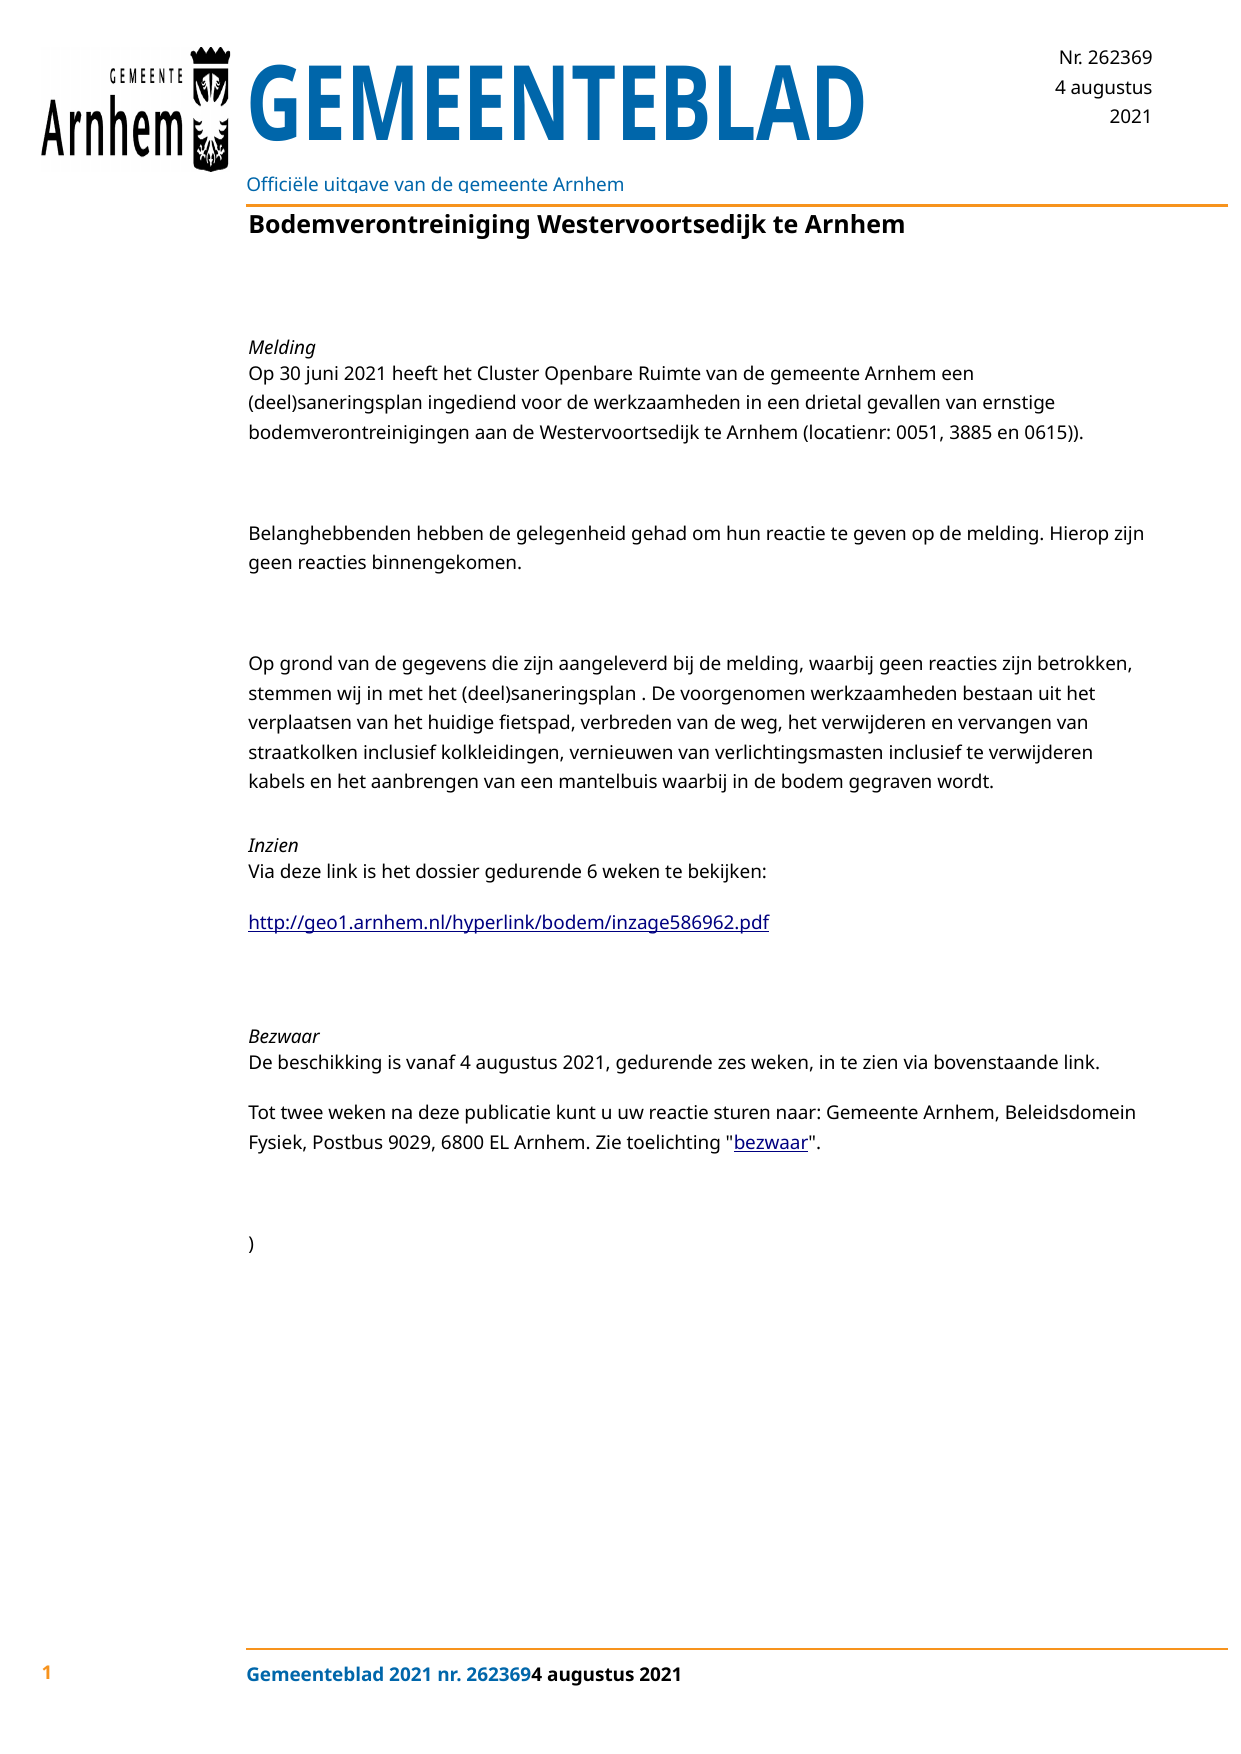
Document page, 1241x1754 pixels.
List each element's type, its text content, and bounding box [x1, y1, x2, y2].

text Melding [248, 334, 1152, 360]
text ) [248, 1230, 1152, 1256]
text Bodemverontreiniging Westervoortsedijk te Arnhem [248, 207, 1152, 241]
picture [41, 47, 231, 172]
text Belanghebbenden hebben de gelegenheid gehad om hun reactie te geven op de melding. Hierop zijn geen reacties binnengekomen. [248, 520, 1152, 575]
text De beschikking is vanaf 4 augustus 2021, gedurende zes weken, in te zien via bovenstaande link. [248, 1049, 1152, 1075]
text Op 30 juni 2021 heeft het Cluster Openbare Ruimte van de gemeente Arnhem een (deel)saneringsplan ingediend voor de werkzaamheden in een drietal gevallen van ernstige bodemverontreinigingen aan de Westervoortsedijk te Arnhem (locatienr: 0051, 3885 en 0615)). [248, 360, 1152, 445]
text http://geo1.arnhem.nl/hyperlink/bodem/inzage586962.pdf [248, 909, 1152, 934]
text Via deze link is het dossier gedurende 6 weken te bekijken: [248, 858, 1152, 884]
text Bezwaar [248, 1023, 1152, 1049]
text Op grond van de gegevens die zijn aangeleverd bij de melding, waarbij geen reacties zijn betrokken, stemmen wij in met het (deel)saneringsplan . De voorgenomen werkzaamheden bestaan uit het verplaatsen van het huidige fietspad, verbreden van de weg, het verwijderen en vervangen van straatkolken inclusief kolkleidingen, vernieuwen van verlichtingsmasten inclusief te verwijderen kabels en het aanbrengen van een mantelbuis waarbij in de bodem gegraven wordt. [248, 650, 1152, 794]
text Tot twee weken na deze publicatie kunt u uw reactie sturen naar: Gemeente Arnhem, Beleidsdomein Fysiek, Postbus 9029, 6800 EL Arnhem. Zie toelichting "bezwaar". [248, 1099, 1152, 1155]
text Inzien [248, 833, 1152, 858]
